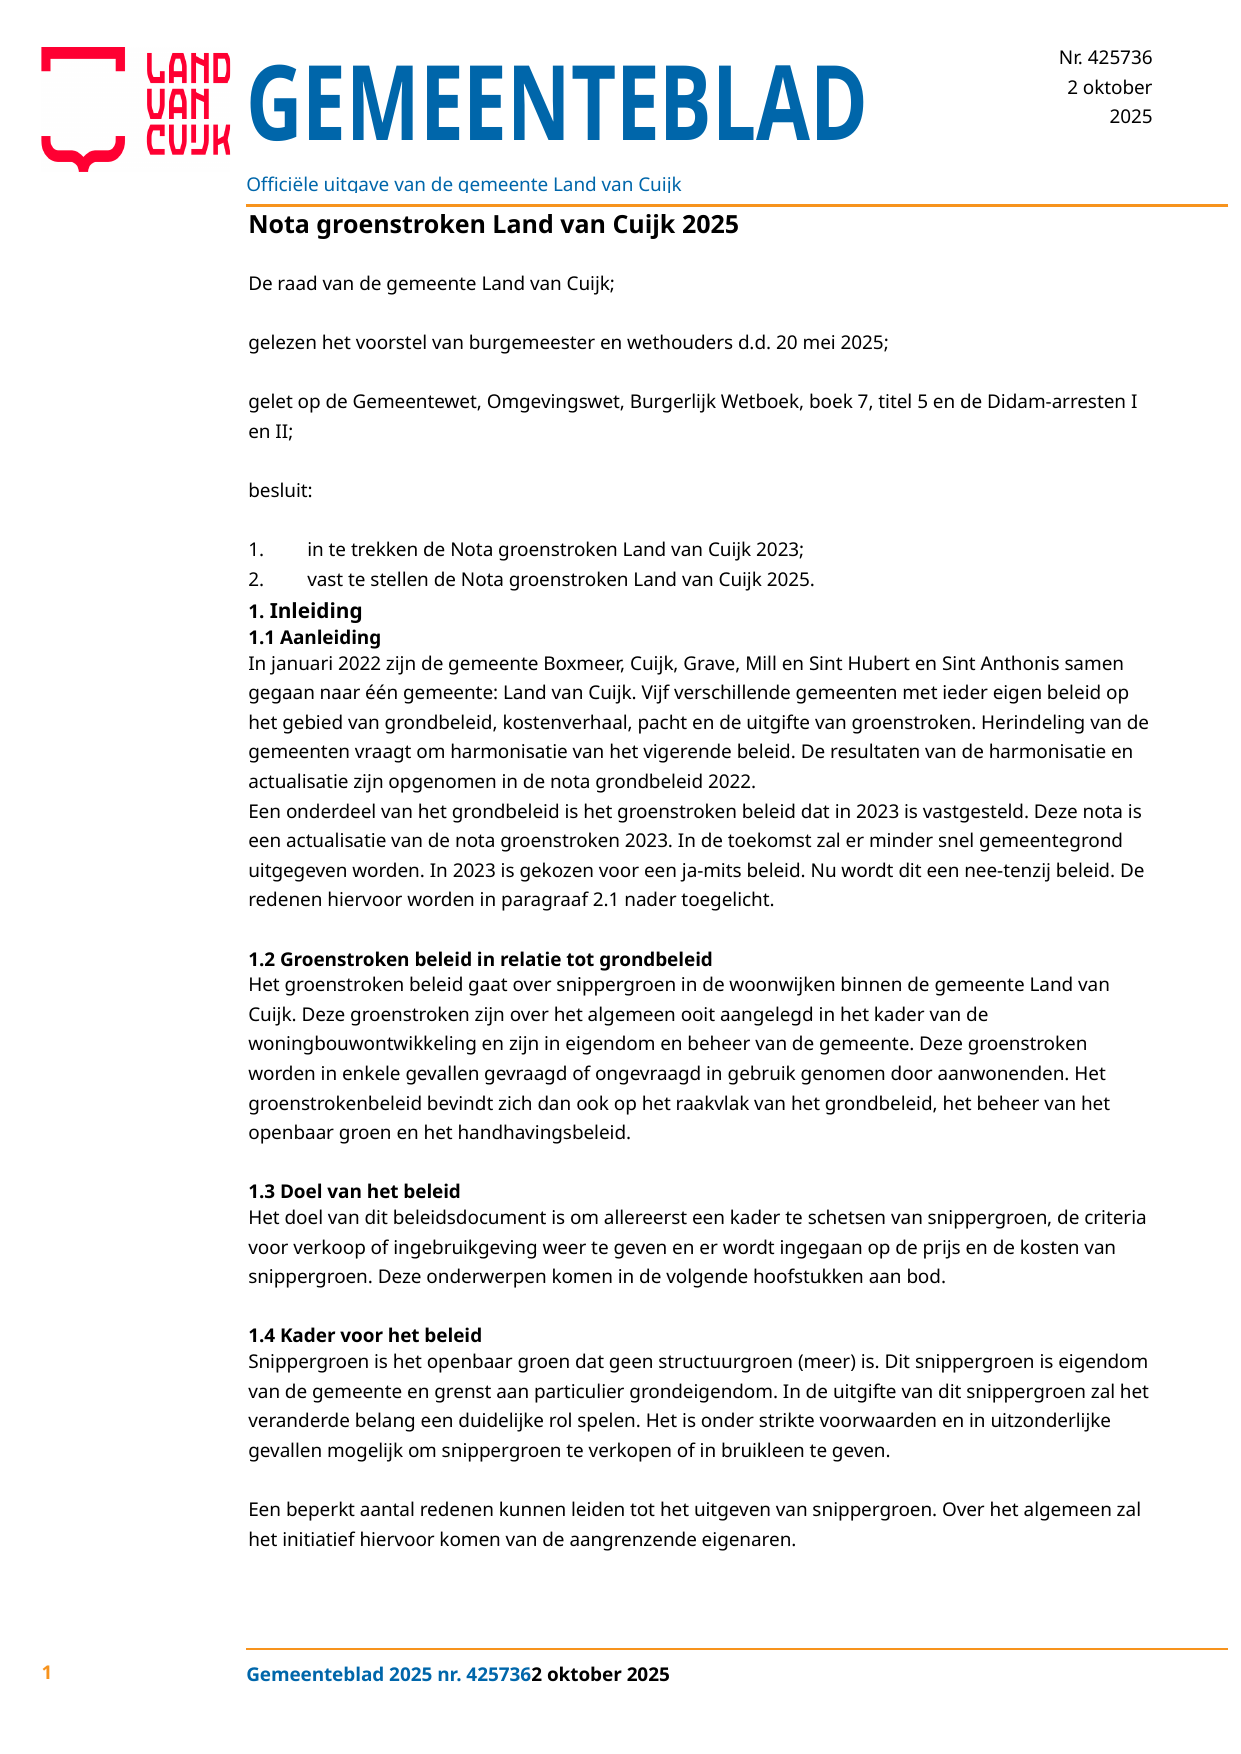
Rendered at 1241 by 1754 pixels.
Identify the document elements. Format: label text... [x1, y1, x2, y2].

list vast te stellen de Nota groenstroken Land van Cuijk 2025. [248, 566, 1152, 592]
text Het doel van dit beleidsdocument is om allereerst een kader te schetsen van snippergroen, de criteria voor verkoop of ingebruikgeving weer te geven en er wordt ingegaan op de prijs en de kosten van snippergroen. Deze onderwerpen komen in de volgende hoofstukken aan bod. [248, 1204, 1152, 1289]
text Nota groenstroken Land van Cuijk 2025 [248, 207, 1152, 241]
picture [41, 47, 231, 172]
text 1.2 Groenstroken beleid in relatie tot grondbeleid [248, 946, 1152, 971]
text Het groenstroken beleid gaat over snippergroen in de woonwijken binnen de gemeente Land van Cuijk. Deze groenstroken zijn over het algemeen ooit aangelegd in het kader van de woningbouwontwikkeling en zijn in eigendom en beheer van de gemeente. Deze groenstroken worden in enkele gevallen gevraagd of ongevraagd in gebruik genomen door aanwonenden. Het groenstrokenbeleid bevindt zich dan ook op het raakvlak van het grondbeleid, het beheer van het openbaar groen en het handhavingsbeleid. [248, 971, 1152, 1145]
text 1.1 Aanleiding [248, 624, 1152, 650]
text 1.3 Doel van het beleid [248, 1178, 1152, 1204]
text De raad van de gemeente Land van Cuijk; [248, 270, 1152, 296]
text 1. Inleiding [248, 596, 1152, 624]
text Een beperkt aantal redenen kunnen leiden tot het uitgeven van snippergroen. Over het algemeen zal het initiatief hiervoor komen van de aangrenzende eigenaren. [248, 1496, 1152, 1552]
text besluit: [248, 477, 1152, 503]
text 1.4 Kader voor het beleid [248, 1323, 1152, 1348]
text gelet op de Gemeentewet, Omgevingswet, Burgerlijk Wetboek, boek 7, titel 5 en de Didam-arresten I en II; [248, 389, 1152, 444]
text In januari 2022 zijn de gemeente Boxmeer, Cuijk, Grave, Mill en Sint Hubert en Sint Anthonis samen gegaan naar één gemeente: Land van Cuijk. Vijf verschillende gemeenten met ieder eigen beleid op het gebied van grondbeleid, kostenverhaal, pacht en de uitgifte van groenstroken. Herindeling van de gemeenten vraagt om harmonisatie van het vigerende beleid. De resultaten van de harmonisatie en actualisatie zijn opgenomen in de nota grondbeleid 2022. [248, 650, 1152, 794]
text Een onderdeel van het grondbeleid is het groenstroken beleid dat in 2023 is vastgesteld. Deze nota is een actualisatie van de nota groenstroken 2023. In de toekomst zal er minder snel gemeentegrond uitgegeven worden. In 2023 is gekozen voor een ja-mits beleid. Nu wordt dit een nee-tenzij beleid. De redenen hiervoor worden in paragraaf 2.1 nader toegelicht. [248, 798, 1152, 912]
text Snippergroen is het openbaar groen dat geen structuurgroen (meer) is. Dit snippergroen is eigendom van de gemeente en grenst aan particulier grondeigendom. In de uitgifte van dit snippergroen zal het veranderde belang een duidelijke rol spelen. Het is onder strikte voorwaarden en in uitzonderlijke gevallen mogelijk om snippergroen te verkopen of in bruikleen te geven. [248, 1348, 1152, 1463]
text gelezen het voorstel van burgemeester en wethouders d.d. 20 mei 2025; [248, 329, 1152, 355]
list in te trekken de Nota groenstroken Land van Cuijk 2023; [248, 537, 1152, 562]
